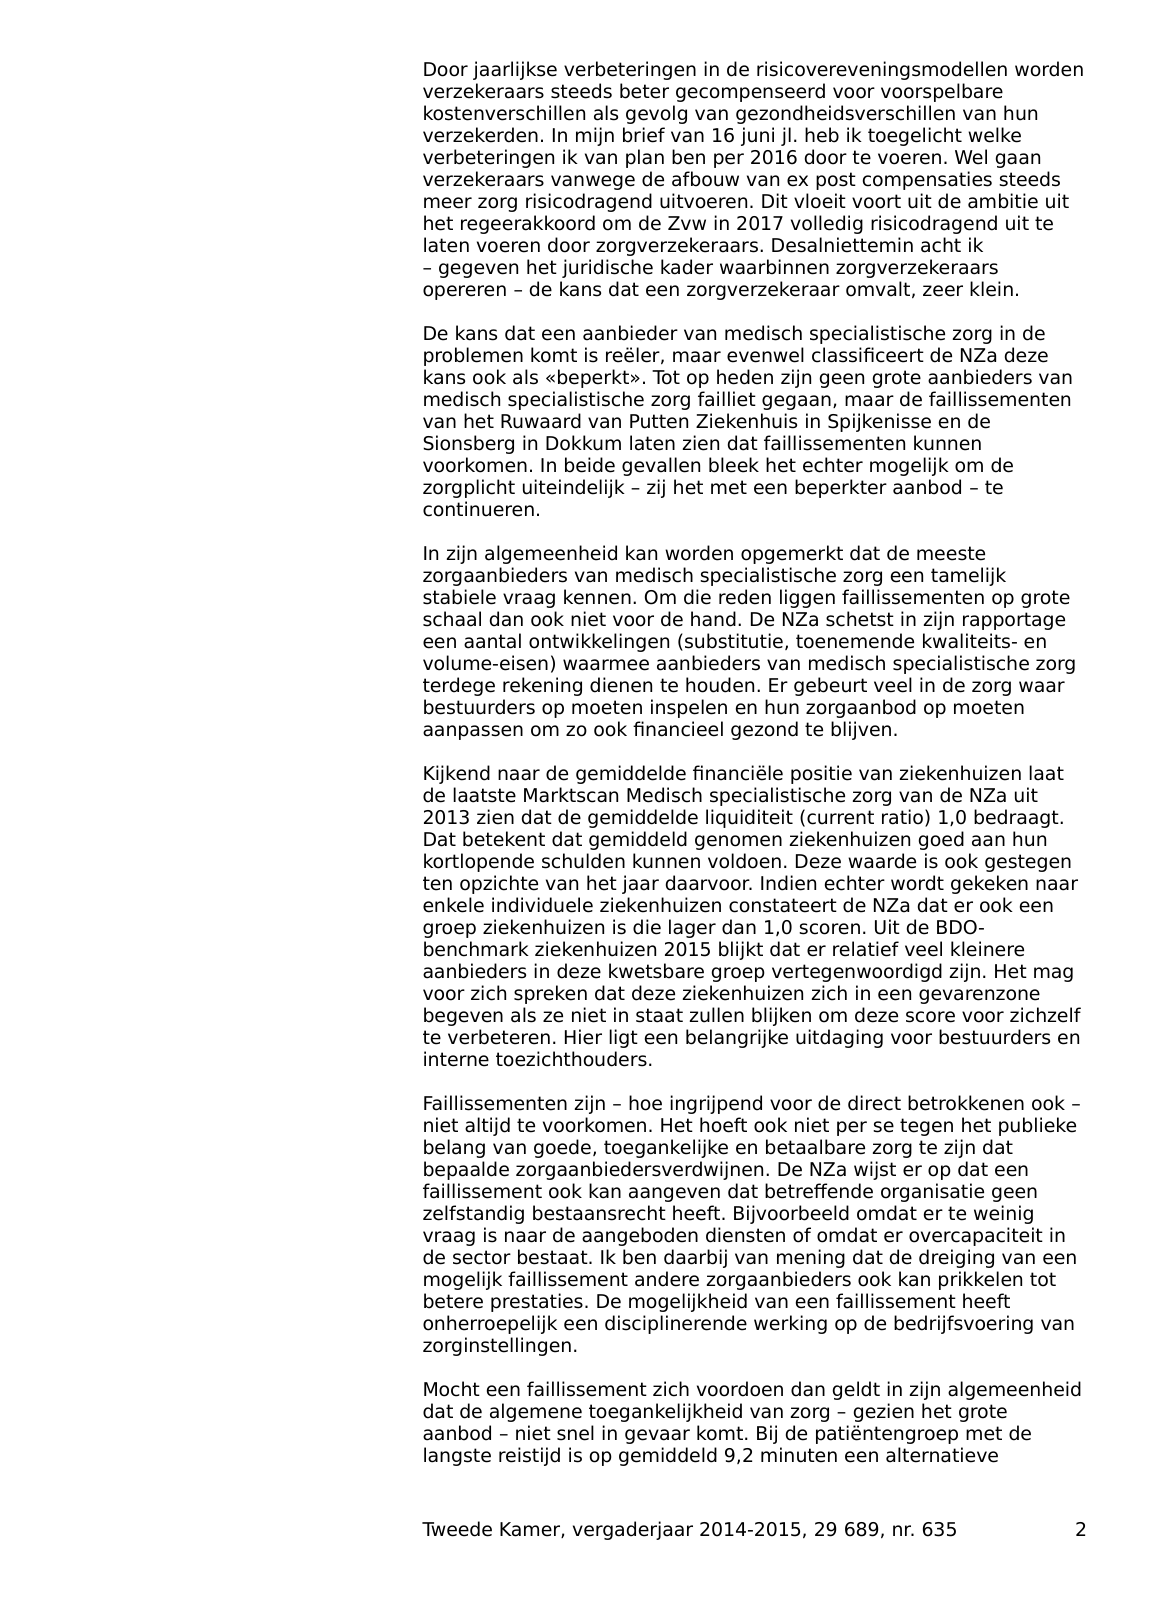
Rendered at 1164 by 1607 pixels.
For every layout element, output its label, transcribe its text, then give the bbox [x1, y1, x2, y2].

text De kans dat een aanbieder van medisch specialistische zorg in de problemen komt is reëler, maar evenwel classificeert de NZa deze kans ook als «beperkt». Tot op heden zijn geen grote aanbieders van medisch specialistische zorg failliet gegaan, maar de faillissementen van het Ruwaard van Putten Ziekenhuis in Spijkenisse en de Sionsberg in Dokkum laten zien dat faillissementen kunnen voorkomen. In beide gevallen bleek het echter mogelijk om de zorgplicht uiteindelijk – zij het met een beperkter aanbod – te continueren. [422, 323, 1087, 521]
text Door jaarlijkse verbeteringen in de risicovereveningsmodellen worden verzekeraars steeds beter gecompenseerd voor voorspelbare kostenverschillen als gevolg van gezondheidsverschillen van hun verzekerden. In mijn brief van 16 juni jl. heb ik toegelicht welke verbeteringen ik van plan ben per 2016 door te voeren. Wel gaan verzekeraars vanwege de afbouw van ex post compensaties steeds meer zorg risicodragend uitvoeren. Dit vloeit voort uit de ambitie uit het regeerakkoord om de Zvw in 2017 volledig risicodragend uit te laten voeren door zorgverzekeraars. Desalniettemin acht ik – gegeven het juridische kader waarbinnen zorgverzekeraars opereren – de kans dat een zorgverzekeraar omvalt, zeer klein. [422, 59, 1087, 301]
text Faillissementen zijn – hoe ingrijpend voor de direct betrokkenen ook – niet altijd te voorkomen. Het hoeft ook niet per se tegen het publieke belang van goede, toegankelijke en betaalbare zorg te zijn dat bepaalde zorgaanbiedersverdwijnen. De NZa wijst er op dat een faillissement ook kan aangeven dat betreffende organisatie geen zelfstandig bestaansrecht heeft. Bijvoorbeeld omdat er te weinig vraag is naar de aangeboden diensten of omdat er overcapaciteit in de sector bestaat. Ik ben daarbij van mening dat de dreiging van een mogelijk faillissement andere zorgaanbieders ook kan prikkelen tot betere prestaties. De mogelijkheid van een faillissement heeft onherroepelijk een disciplinerende werking op de bedrijfsvoering van zorginstellingen. [422, 1093, 1087, 1357]
text In zijn algemeenheid kan worden opgemerkt dat de meeste zorgaanbieders van medisch specialistische zorg een tamelijk stabiele vraag kennen. Om die reden liggen faillissementen op grote schaal dan ook niet voor de hand. De NZa schetst in zijn rapportage een aantal ontwikkelingen (substitutie, toenemende kwaliteits- en volume-eisen) waarmee aanbieders van medisch specialistische zorg terdege rekening dienen te houden. Er gebeurt veel in de zorg waar bestuurders op moeten inspelen en hun zorgaanbod op moeten aanpassen om zo ook financieel gezond te blijven. [422, 543, 1087, 741]
text Mocht een faillissement zich voordoen dan geldt in zijn algemeenheid dat de algemene toegankelijkheid van zorg – gezien het grote aanbod – niet snel in gevaar komt. Bij de patiëntengroep met de langste reistijd is op gemiddeld 9,2 minuten een alternatieve [422, 1379, 1087, 1467]
text Kijkend naar de gemiddelde financiële positie van ziekenhuizen laat de laatste Marktscan Medisch specialistische zorg van de NZa uit 2013 zien dat de gemiddelde liquiditeit (current ratio) 1,0 bedraagt. Dat betekent dat gemiddeld genomen ziekenhuizen goed aan hun kortlopende schulden kunnen voldoen. Deze waarde is ook gestegen ten opzichte van het jaar daarvoor. Indien echter wordt gekeken naar enkele individuele ziekenhuizen constateert de NZa dat er ook een groep ziekenhuizen is die lager dan 1,0 scoren. Uit de BDO-benchmark ziekenhuizen 2015 blijkt dat er relatief veel kleinere aanbieders in deze kwetsbare groep vertegenwoordigd zijn. Het mag voor zich spreken dat deze ziekenhuizen zich in een gevarenzone begeven als ze niet in staat zullen blijken om deze score voor zichzelf te verbeteren. Hier ligt een belangrijke uitdaging voor bestuurders en interne toezichthouders. [422, 763, 1087, 1071]
